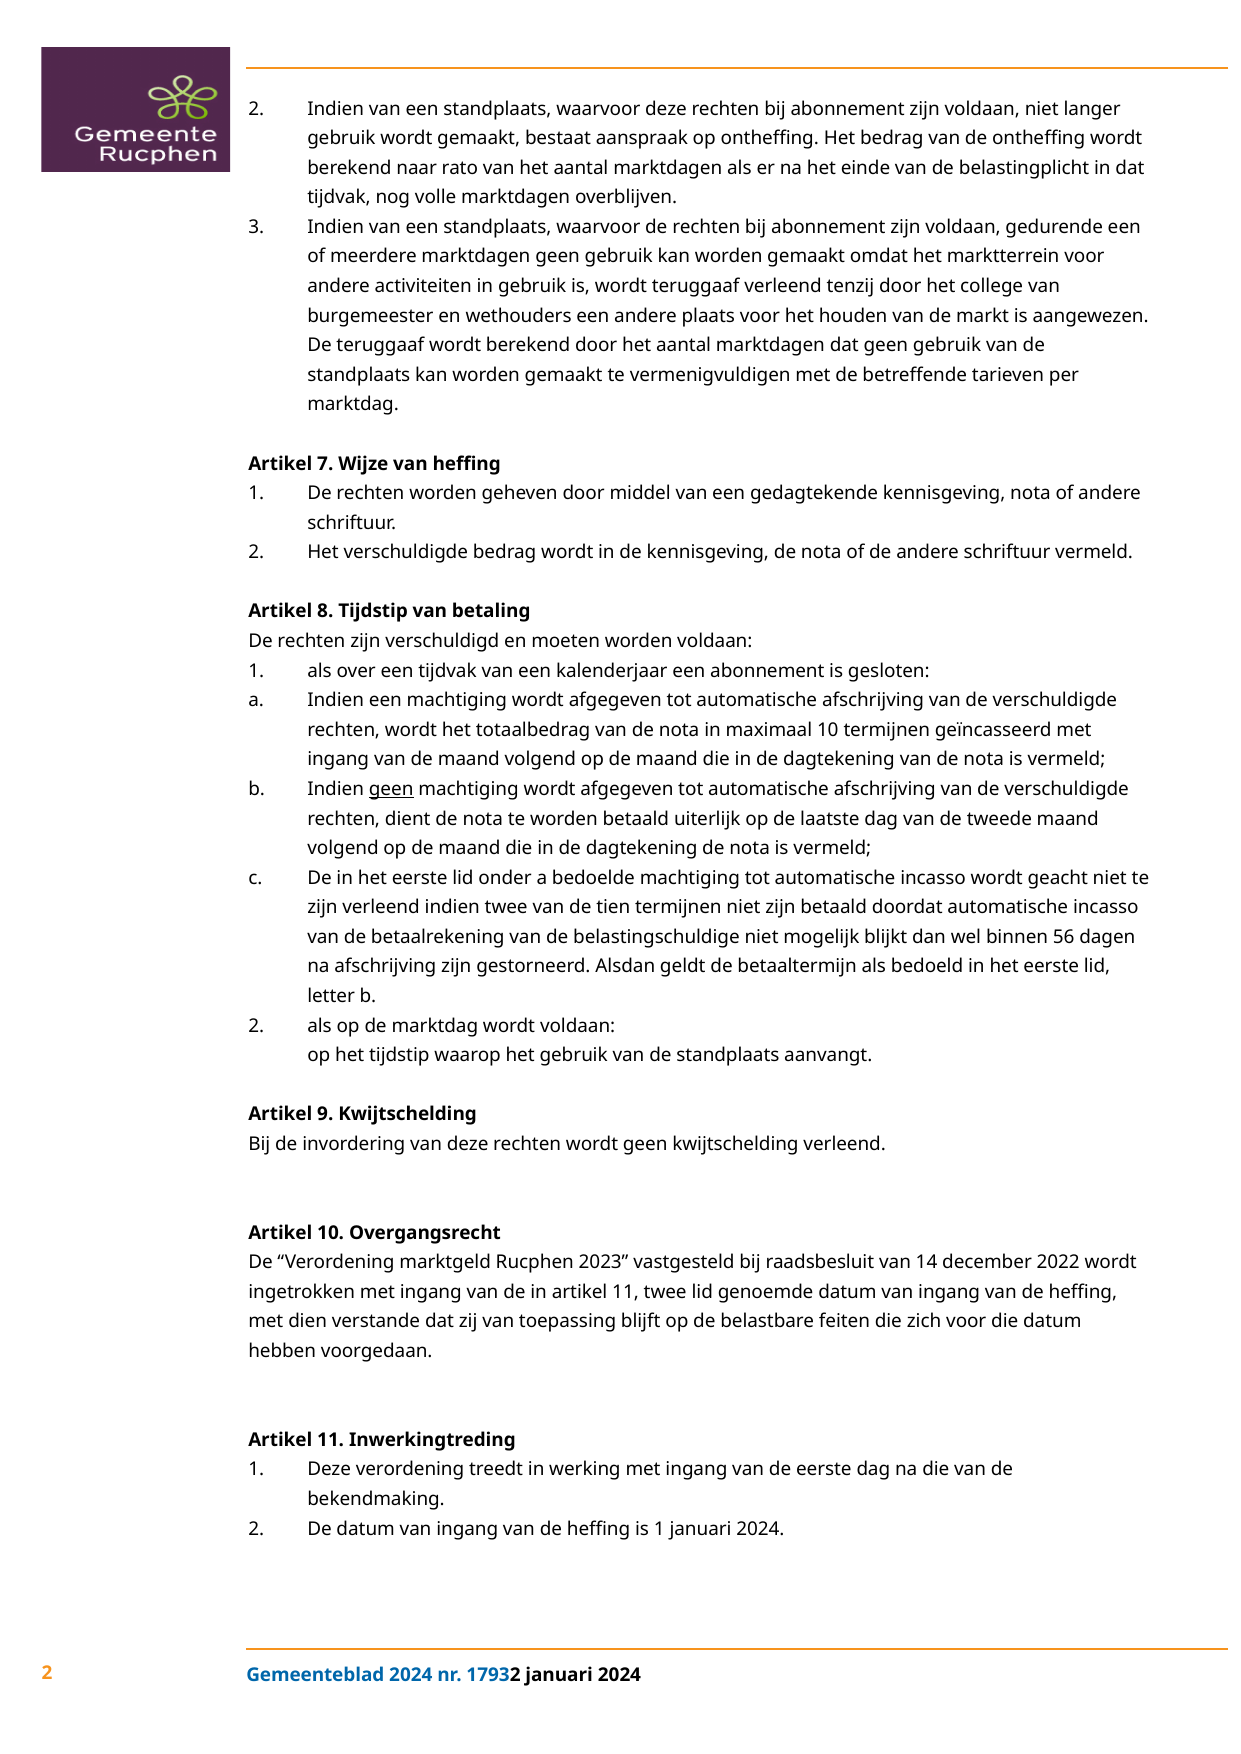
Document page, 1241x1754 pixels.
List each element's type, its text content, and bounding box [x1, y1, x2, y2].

text Bij de invordering van deze rechten wordt geen kwijtschelding verleend. [248, 1130, 1152, 1156]
list Indien een machtiging wordt afgegeven tot automatische afschrijving van de verschuldigde rechten, wordt het totaalbedrag van de nota in maximaal 10 termijnen geïncasseerd met ingang van de maand volgend op de maand die in de dagtekening van de nota is vermeld; [248, 686, 1152, 771]
list als op de marktdag wordt voldaan: [248, 1012, 1152, 1038]
list Indien geen machtiging wordt afgegeven tot automatische afschrijving van de verschuldigde rechten, dient de nota te worden betaald uiterlijk op de laatste dag van de tweede maand volgend op de maand die in de dagtekening de nota is vermeld; [248, 775, 1152, 860]
list Deze verordening treedt in werking met ingang van de eerste dag na die van de bekendmaking. [248, 1456, 1152, 1511]
list Het verschuldigde bedrag wordt in de kennisgeving, de nota of de andere schriftuur vermeld. [248, 538, 1152, 564]
list De datum van ingang van de heffing is 1 januari 2024. [248, 1515, 1152, 1541]
list Indien van een standplaats, waarvoor deze rechten bij abonnement zijn voldaan, niet langer gebruik wordt gemaakt, bestaat aanspraak op ontheffing. Het bedrag van de ontheffing wordt berekend naar rato van het aantal marktdagen als er na het einde van de belastingplicht in dat tijdvak, nog volle marktdagen overblijven. [248, 95, 1152, 209]
text Artikel 10. Overgangsrecht [248, 1219, 1152, 1245]
text Artikel 7. Wijze van heffing [248, 450, 1152, 476]
list op het tijdstip waarop het gebruik van de standplaats aanvangt. [248, 1041, 1152, 1067]
text Artikel 11. Inwerkingtreding [248, 1426, 1152, 1452]
text Artikel 9. Kwijtschelding [248, 1101, 1152, 1126]
list Indien van een standplaats, waarvoor de rechten bij abonnement zijn voldaan, gedurende een of meerdere marktdagen geen gebruik kan worden gemaakt omdat het marktterrein voor andere activiteiten in gebruik is, wordt teruggaaf verleend tenzij door het college van burgemeester en wethouders een andere plaats voor het houden van de markt is aangewezen. De teruggaaf wordt berekend door het aantal marktdagen dat geen gebruik van de standplaats kan worden gemaakt te vermenigvuldigen met de betreffende tarieven per marktdag. [248, 213, 1152, 416]
list De rechten worden geheven door middel van een gedagtekende kennisgeving, nota of andere schriftuur. [248, 479, 1152, 535]
text De rechten zijn verschuldigd en moeten worden voldaan: [248, 627, 1152, 653]
list als over een tijdvak van een kalenderjaar een abonnement is gesloten: [248, 657, 1152, 683]
text Artikel 8. Tijdstip van betaling [248, 598, 1152, 623]
list De in het eerste lid onder a bedoelde machtiging tot automatische incasso wordt geacht niet te zijn verleend indien twee van de tien termijnen niet zijn betaald doordat automatische incasso van de betaalrekening van de belastingschuldige niet mogelijk blijkt dan wel binnen 56 dagen na afschrijving zijn gestorneerd. Alsdan geldt de betaaltermijn als bedoeld in het eerste lid, letter b. [248, 864, 1152, 1008]
picture [41, 47, 231, 172]
text De “Verordening marktgeld Rucphen 2023” vastgesteld bij raadsbesluit van 14 december 2022 wordt ingetrokken met ingang van de in artikel 11, twee lid genoemde datum van ingang van de heffing, met dien verstande dat zij van toepassing blijft op de belastbare feiten die zich voor die datum hebben voorgedaan. [248, 1248, 1152, 1363]
